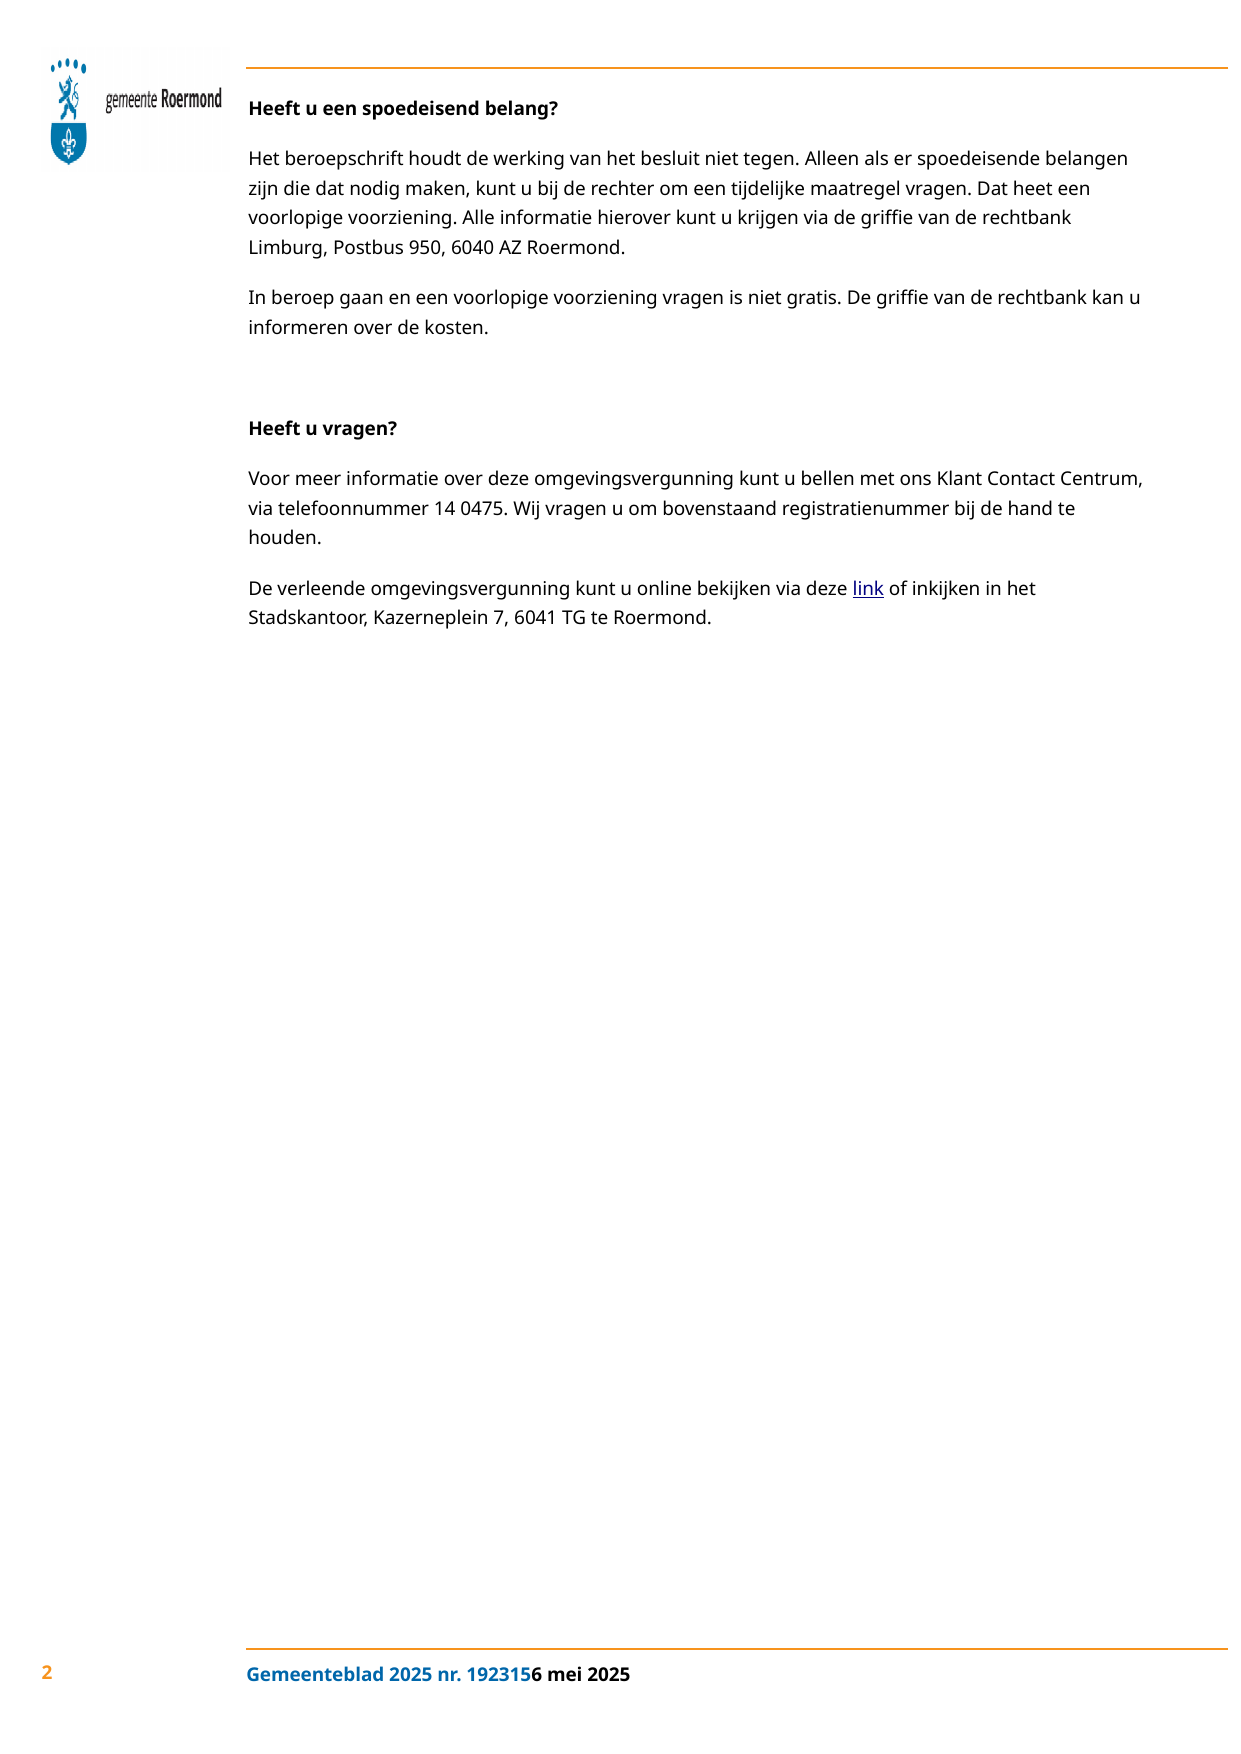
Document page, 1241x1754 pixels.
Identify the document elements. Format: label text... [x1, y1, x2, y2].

text Heeft u een spoedeisend belang? [248, 95, 1152, 121]
text Het beroepschrift houdt de werking van het besluit niet tegen. Alleen als er spoedeisende belangen zijn die dat nodig maken, kunt u bij de rechter om een tijdelijke maatregel vragen. Dat heet een voorlopige voorziening. Alle informatie hierover kunt u krijgen via de griffie van de rechtbank Limburg, Postbus 950, 6040 AZ Roermond. [248, 145, 1152, 260]
picture [41, 47, 231, 172]
text De verleende omgevingsvergunning kunt u online bekijken via deze link of inkijken in het Stadskantoor, Kazerneplein 7, 6041 TG te Roermond. [248, 575, 1152, 630]
text Heeft u vragen? [248, 415, 1152, 441]
text Voor meer informatie over deze omgevingsvergunning kunt u bellen met ons Klant Contact Centrum, via telefoonnummer 14 0475. Wij vragen u om bovenstaand registratienummer bij de hand te houden. [248, 465, 1152, 550]
text In beroep gaan en een voorlopige voorziening vragen is niet gratis. De griffie van de rechtbank kan u informeren over de kosten. [248, 284, 1152, 340]
